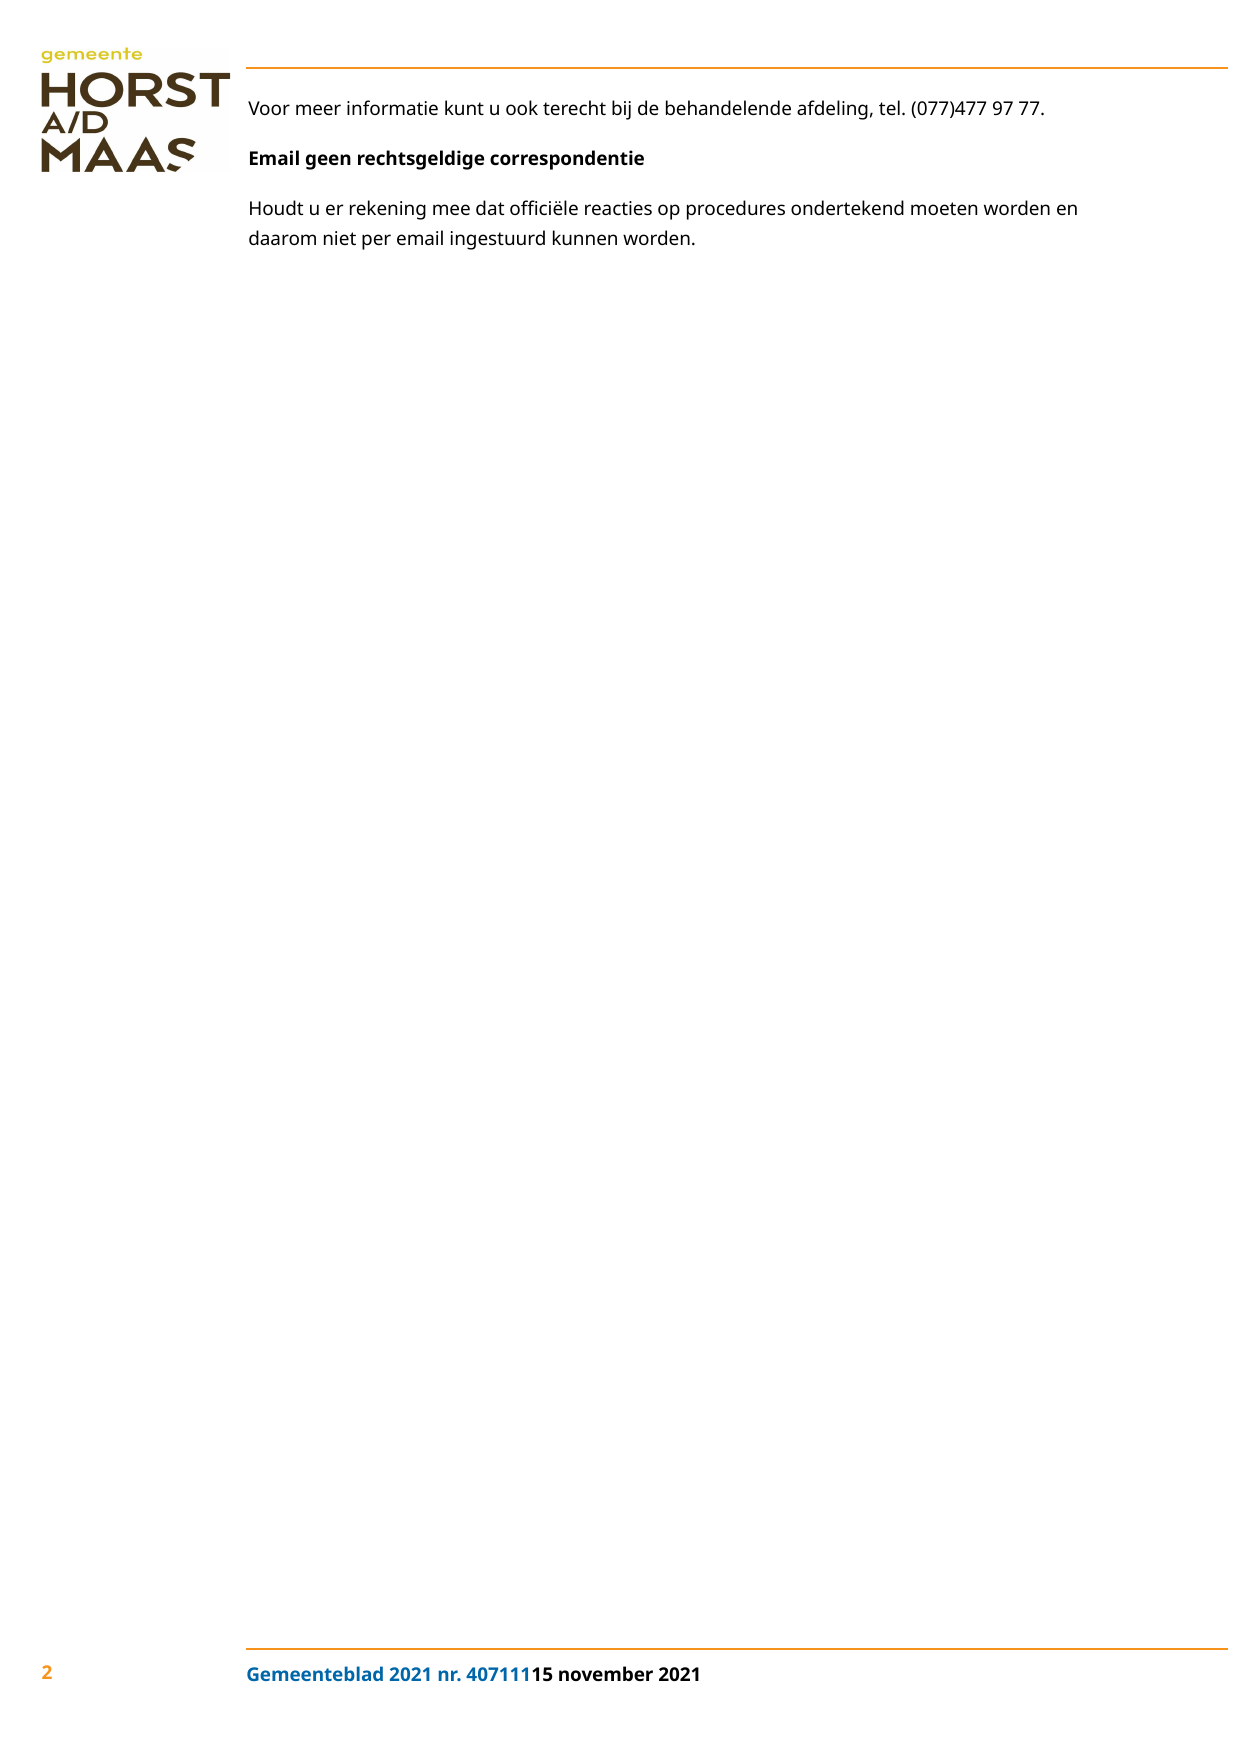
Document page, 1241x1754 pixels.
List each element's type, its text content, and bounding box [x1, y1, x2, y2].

picture [41, 47, 231, 172]
text Voor meer informatie kunt u ook terecht bij de behandelende afdeling, tel. (077)477 97 77. [248, 95, 1152, 121]
text Email geen rechtsgeldige correspondentie [248, 145, 1152, 171]
text Houdt u er rekening mee dat officiële reacties op procedures ondertekend moeten worden en daarom niet per email ingestuurd kunnen worden. [248, 196, 1152, 251]
